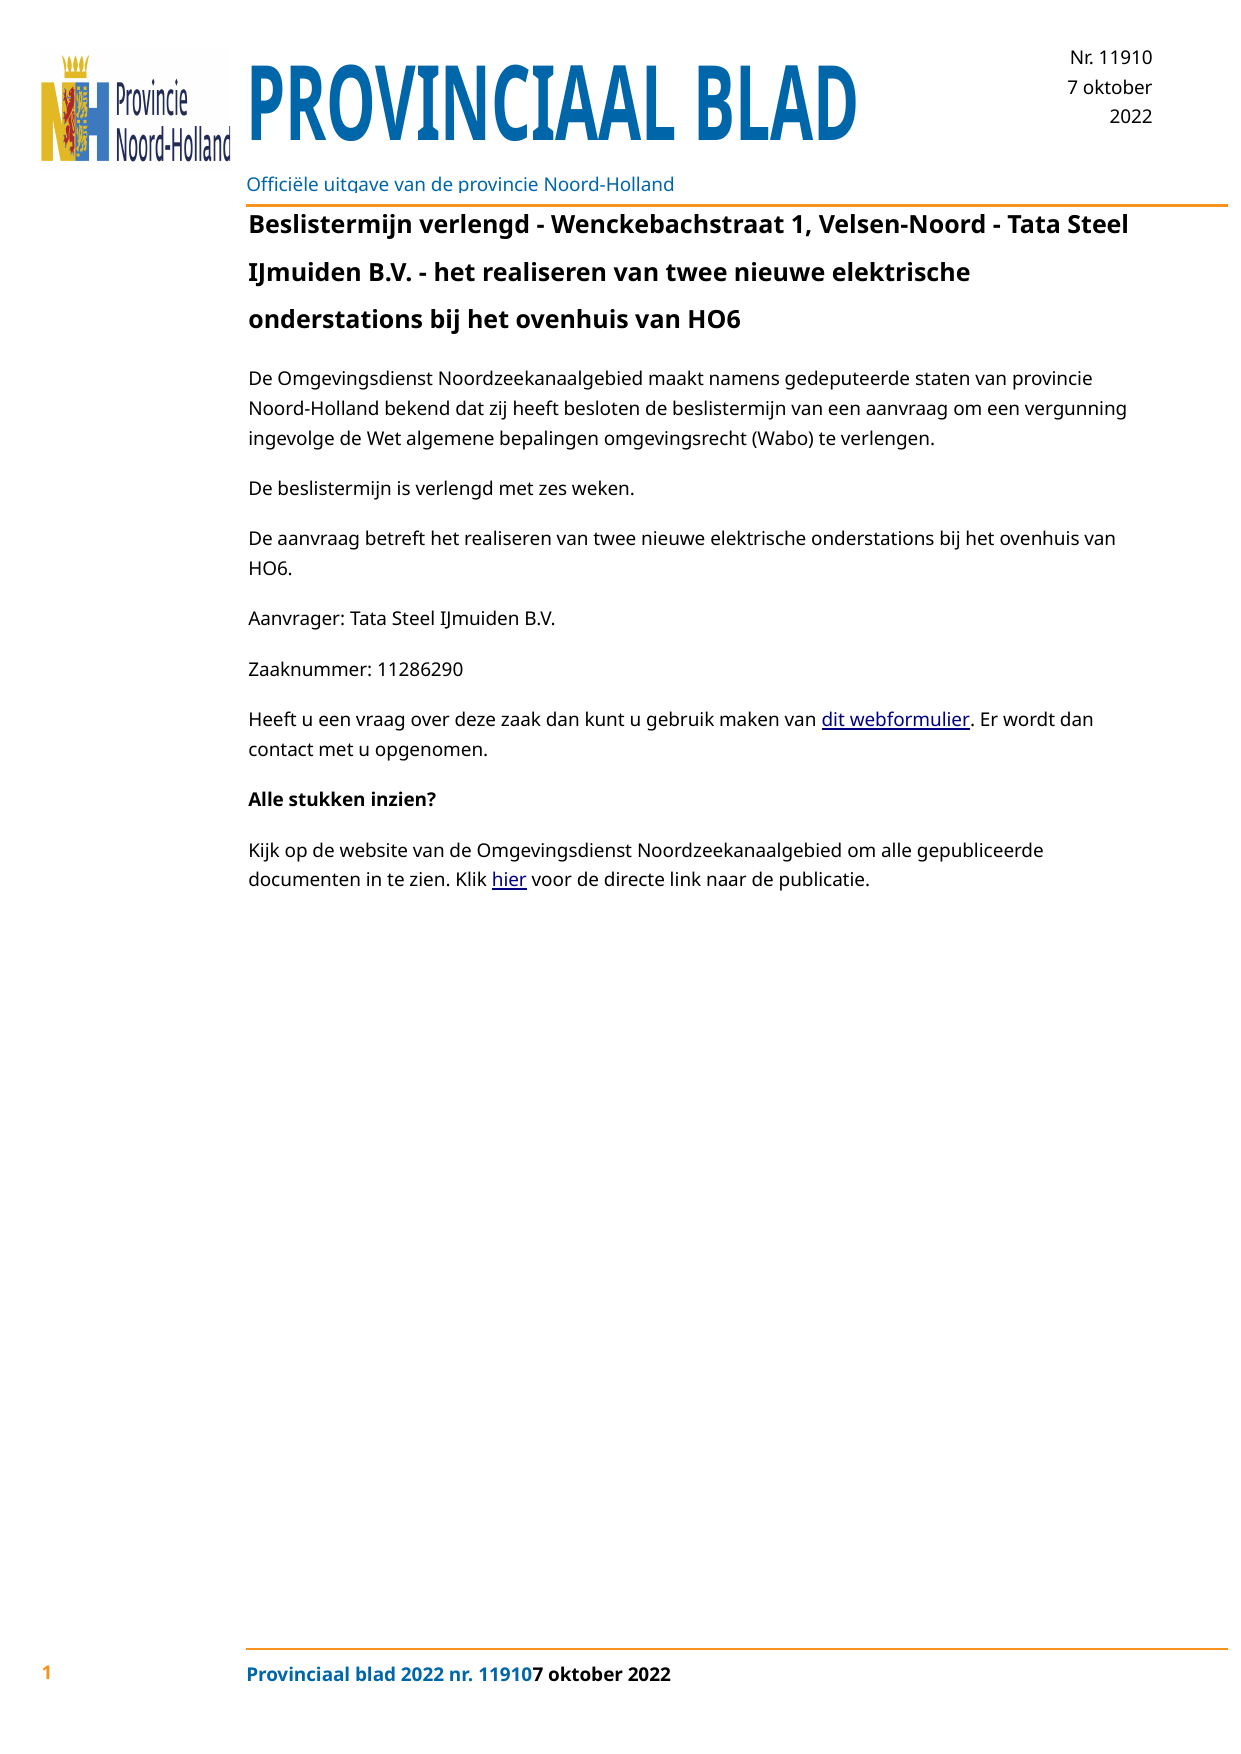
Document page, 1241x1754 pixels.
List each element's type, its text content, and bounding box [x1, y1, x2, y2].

text Aanvrager: Tata Steel IJmuiden B.V. [248, 606, 1152, 631]
text Heeft u een vraag over deze zaak dan kunt u gebruik maken van dit webformulier. Er wordt dan contact met u opgenomen. [248, 706, 1152, 762]
picture [41, 47, 231, 172]
text De aanvraag betreft het realiseren van twee nieuwe elektrische onderstations bij het ovenhuis van HO6. [248, 526, 1152, 581]
text Zaaknummer: 11286290 [248, 656, 1152, 682]
text Kijk op de website van de Omgevingsdienst Noordzeekanaalgebied om alle gepubliceerde documenten in te zien. Klik hier voor de directe link naar de publicatie. [248, 837, 1152, 892]
text Beslistermijn verlengd - Wenckebachstraat 1, Velsen-Noord - Tata Steel IJmuiden B.V. - het realiseren van twee nieuwe elektrische onderstations bij het ovenhuis van HO6 [248, 207, 1152, 336]
text Alle stukken inzien? [248, 786, 1152, 812]
text De Omgevingsdienst Noordzeekanaalgebied maakt namens gedeputeerde staten van provincie Noord-Holland bekend dat zij heeft besloten de beslistermijn van een aanvraag om een vergunning ingevolge de Wet algemene bepalingen omgevingsrecht (Wabo) te verlengen. [248, 366, 1152, 450]
text De beslistermijn is verlengd met zes weken. [248, 475, 1152, 501]
